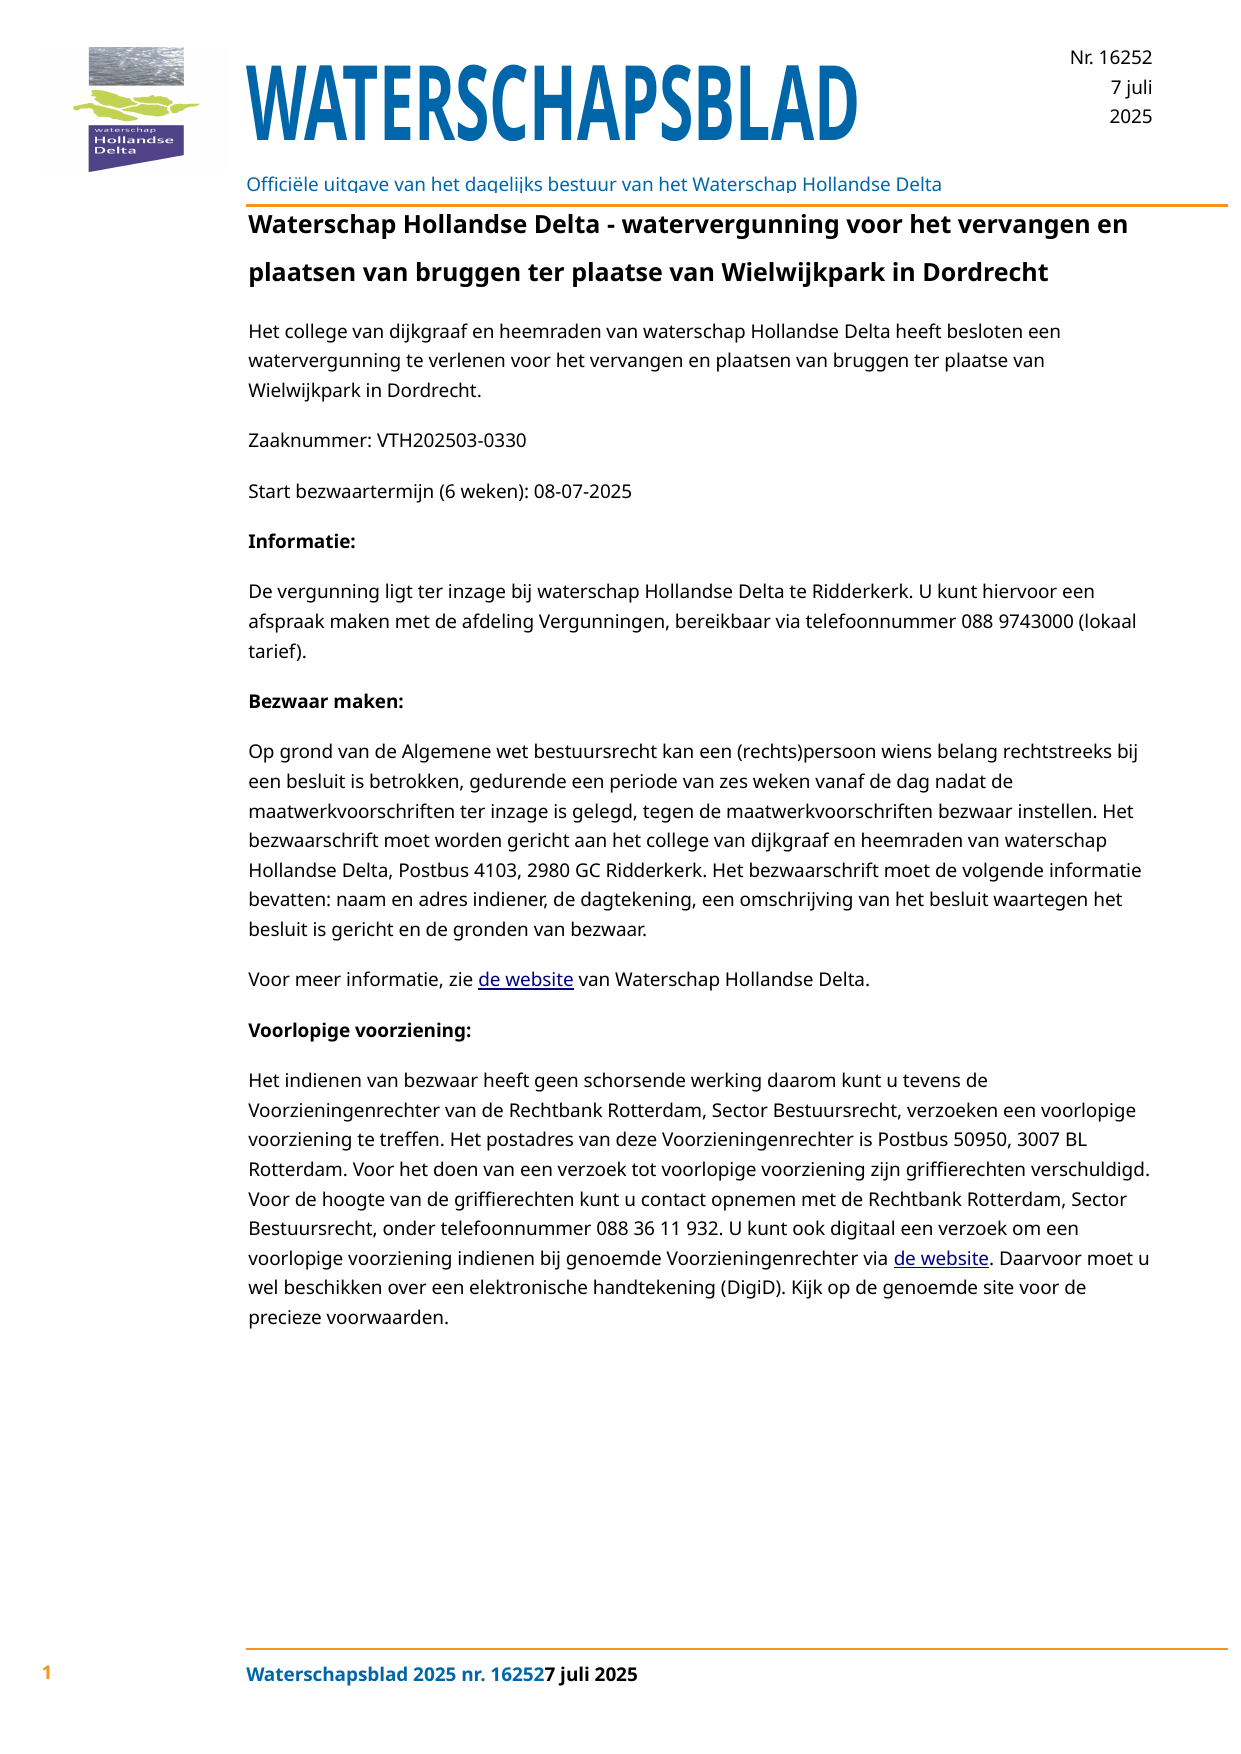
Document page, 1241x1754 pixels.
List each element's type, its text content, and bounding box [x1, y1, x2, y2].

text Waterschap Hollandse Delta - watervergunning voor het vervangen en plaatsen van bruggen ter plaatse van Wielwijkpark in Dordrecht [248, 207, 1152, 288]
text Het indienen van bezwaar heeft geen schorsende werking daarom kunt u tevens de Voorzieningenrechter van de Rechtbank Rotterdam, Sector Bestuursrecht, verzoeken een voorlopige voorziening te treffen. Het postadres van deze Voorzieningenrechter is Postbus 50950, 3007 BL Rotterdam. Voor het doen van een verzoek tot voorlopige voorziening zijn griffierechten verschuldigd. Voor de hoogte van de griffierechten kunt u contact opnemen met de Rechtbank Rotterdam, Sector Bestuursrecht, onder telefoonnummer 088 36 11 932. U kunt ook digitaal een verzoek om een voorlopige voorziening indienen bij genoemde Voorzieningenrechter via de website. Daarvoor moet u wel beschikken over een elektronische handtekening (DigiD). Kijk op de genoemde site voor de precieze voorwaarden. [248, 1067, 1152, 1330]
text De vergunning ligt ter inzage bij waterschap Hollandse Delta te Ridderkerk. U kunt hiervoor een afspraak maken met de afdeling Vergunningen, bereikbaar via telefoonnummer 088 9743000 (lokaal tarief). [248, 579, 1152, 664]
text Voorlopige voorziening: [248, 1017, 1152, 1043]
text Informatie: [248, 528, 1152, 554]
picture [41, 47, 231, 172]
text Zaaknummer: VTH202503-0330 [248, 427, 1152, 453]
text Het college van dijkgraaf en heemraden van waterschap Hollandse Delta heeft besloten een watervergunning te verlenen voor het vervangen en plaatsen van bruggen ter plaatse van Wielwijkpark in Dordrecht. [248, 318, 1152, 403]
text Op grond van de Algemene wet bestuursrecht kan een (rechts)persoon wiens belang rechtstreeks bij een besluit is betrokken, gedurende een periode van zes weken vanaf de dag nadat de maatwerkvoorschriften ter inzage is gelegd, tegen de maatwerkvoorschriften bezwaar instellen. Het bezwaarschrift moet worden gericht aan het college van dijkgraaf en heemraden van waterschap Hollandse Delta, Postbus 4103, 2980 GC Ridderkerk. Het bezwaarschrift moet de volgende informatie bevatten: naam en adres indiener, de dagtekening, een omschrijving van het besluit waartegen het besluit is gericht en de gronden van bezwaar. [248, 739, 1152, 942]
text Voor meer informatie, zie de website van Waterschap Hollandse Delta. [248, 967, 1152, 992]
text Bezwaar maken: [248, 688, 1152, 714]
text Start bezwaartermijn (6 weken): 08-07-2025 [248, 478, 1152, 504]
